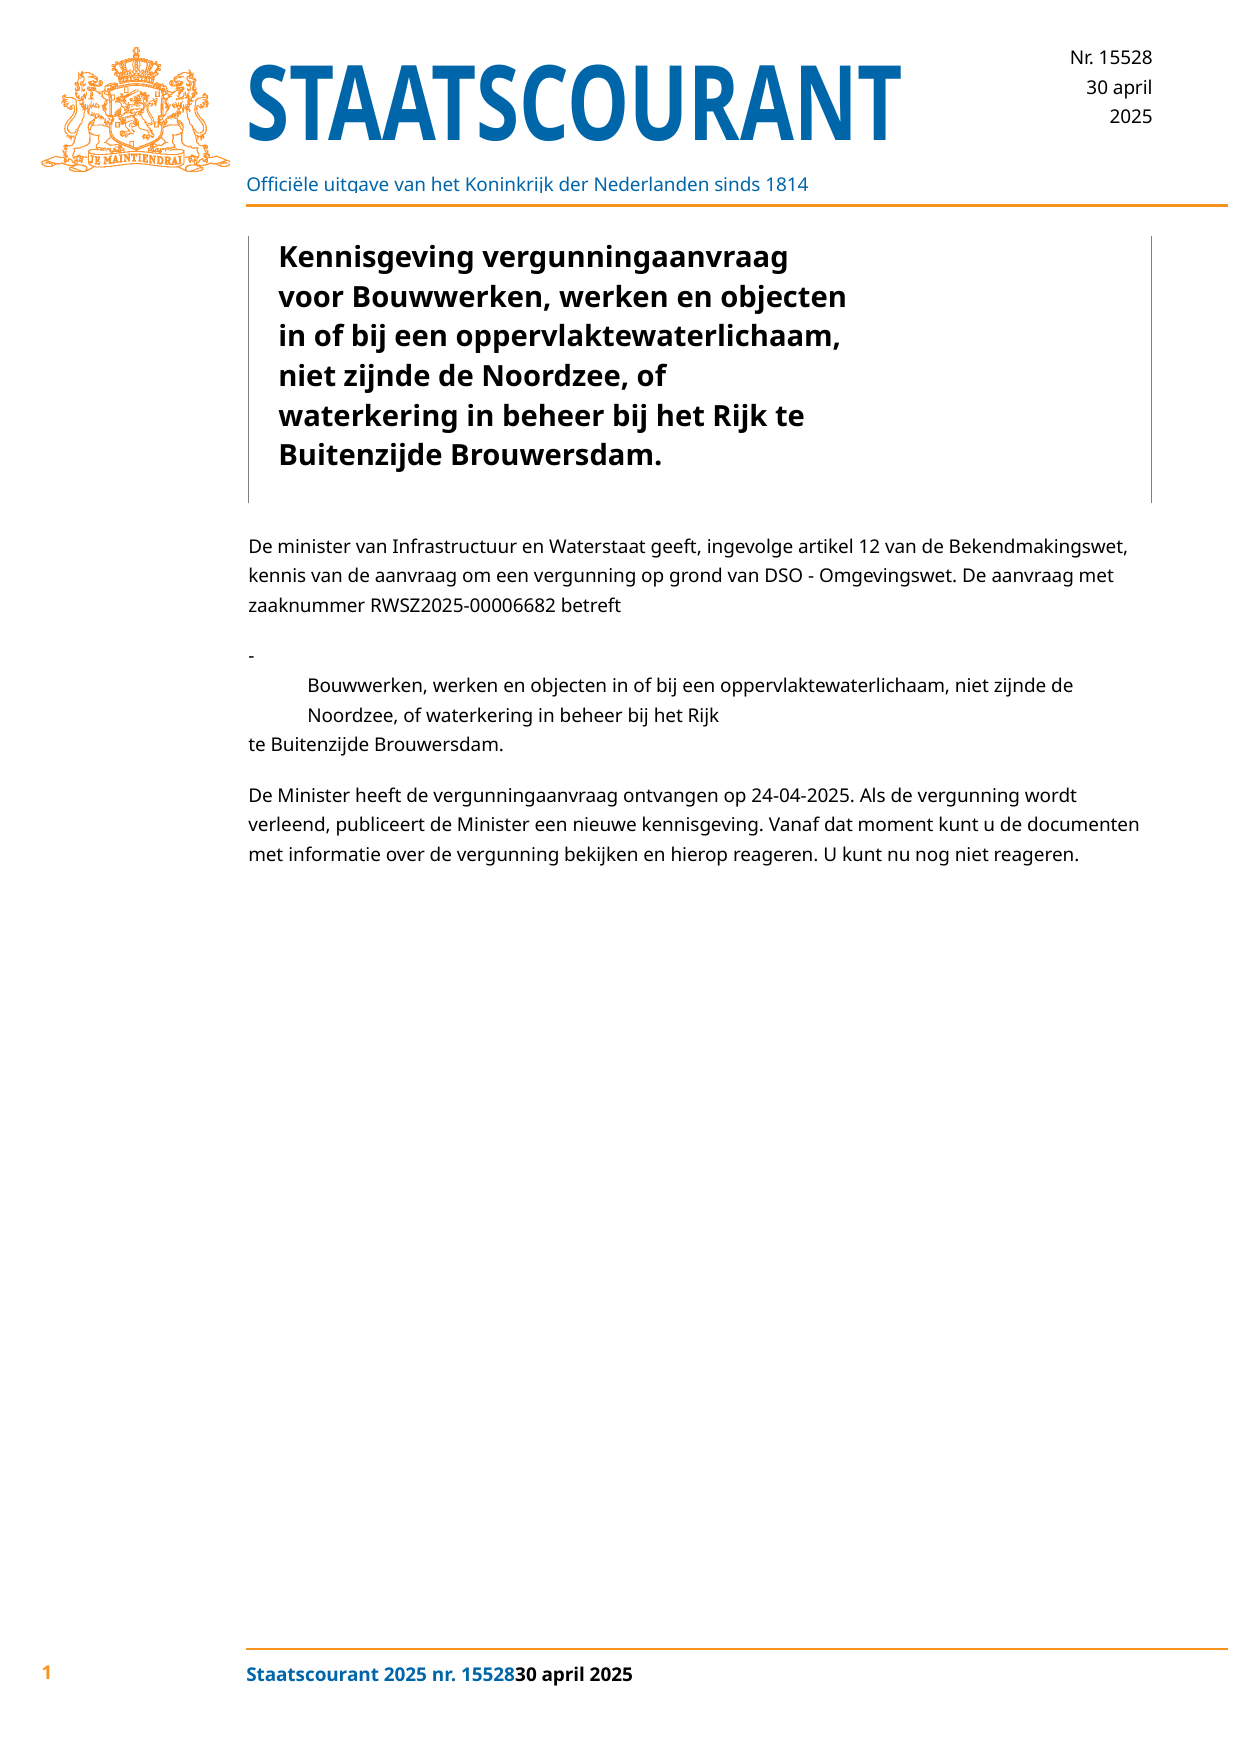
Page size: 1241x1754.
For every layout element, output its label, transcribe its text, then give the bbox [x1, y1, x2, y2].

text De Minister heeft de vergunningaanvraag ontvangen op 24-04-2025. Als de vergunning wordt verleend, publiceert de Minister een nieuwe kennisgeving. Vanaf dat moment kunt u de documenten met informatie over de vergunning bekijken en hierop reageren. U kunt nu nog niet reageren. [248, 782, 1152, 867]
table_header [1090, 236, 1151, 413]
text te Buitenzijde Brouwersdam. [248, 731, 1152, 757]
picture [912, 236, 1090, 414]
table_header Kennisgeving vergunningaanvraag voor Bouwwerken, werken en objecten in of bij een oppervlaktewaterlichaam, niet zijnde de Noordzee, of waterkering in beheer bij het Rijk te Buitenzijde Brouwersdam. [249, 236, 850, 503]
table_header [850, 414, 1151, 503]
text De minister van Infrastructuur en Waterstaat geeft, ingevolge artikel 12 van de Bekendmakingswet, kennis van de aanvraag om een vergunning op grond van DSO - Omgevingswet. De aanvraag met zaaknummer RWSZ2025-00006682 betreft [248, 533, 1152, 618]
table_header [850, 236, 912, 413]
picture [41, 47, 231, 172]
list Bouwwerken, werken en objecten in of bij een oppervlaktewaterlichaam, niet zijnde de Noordzee, of waterkering in beheer bij het Rijk [248, 672, 1152, 727]
